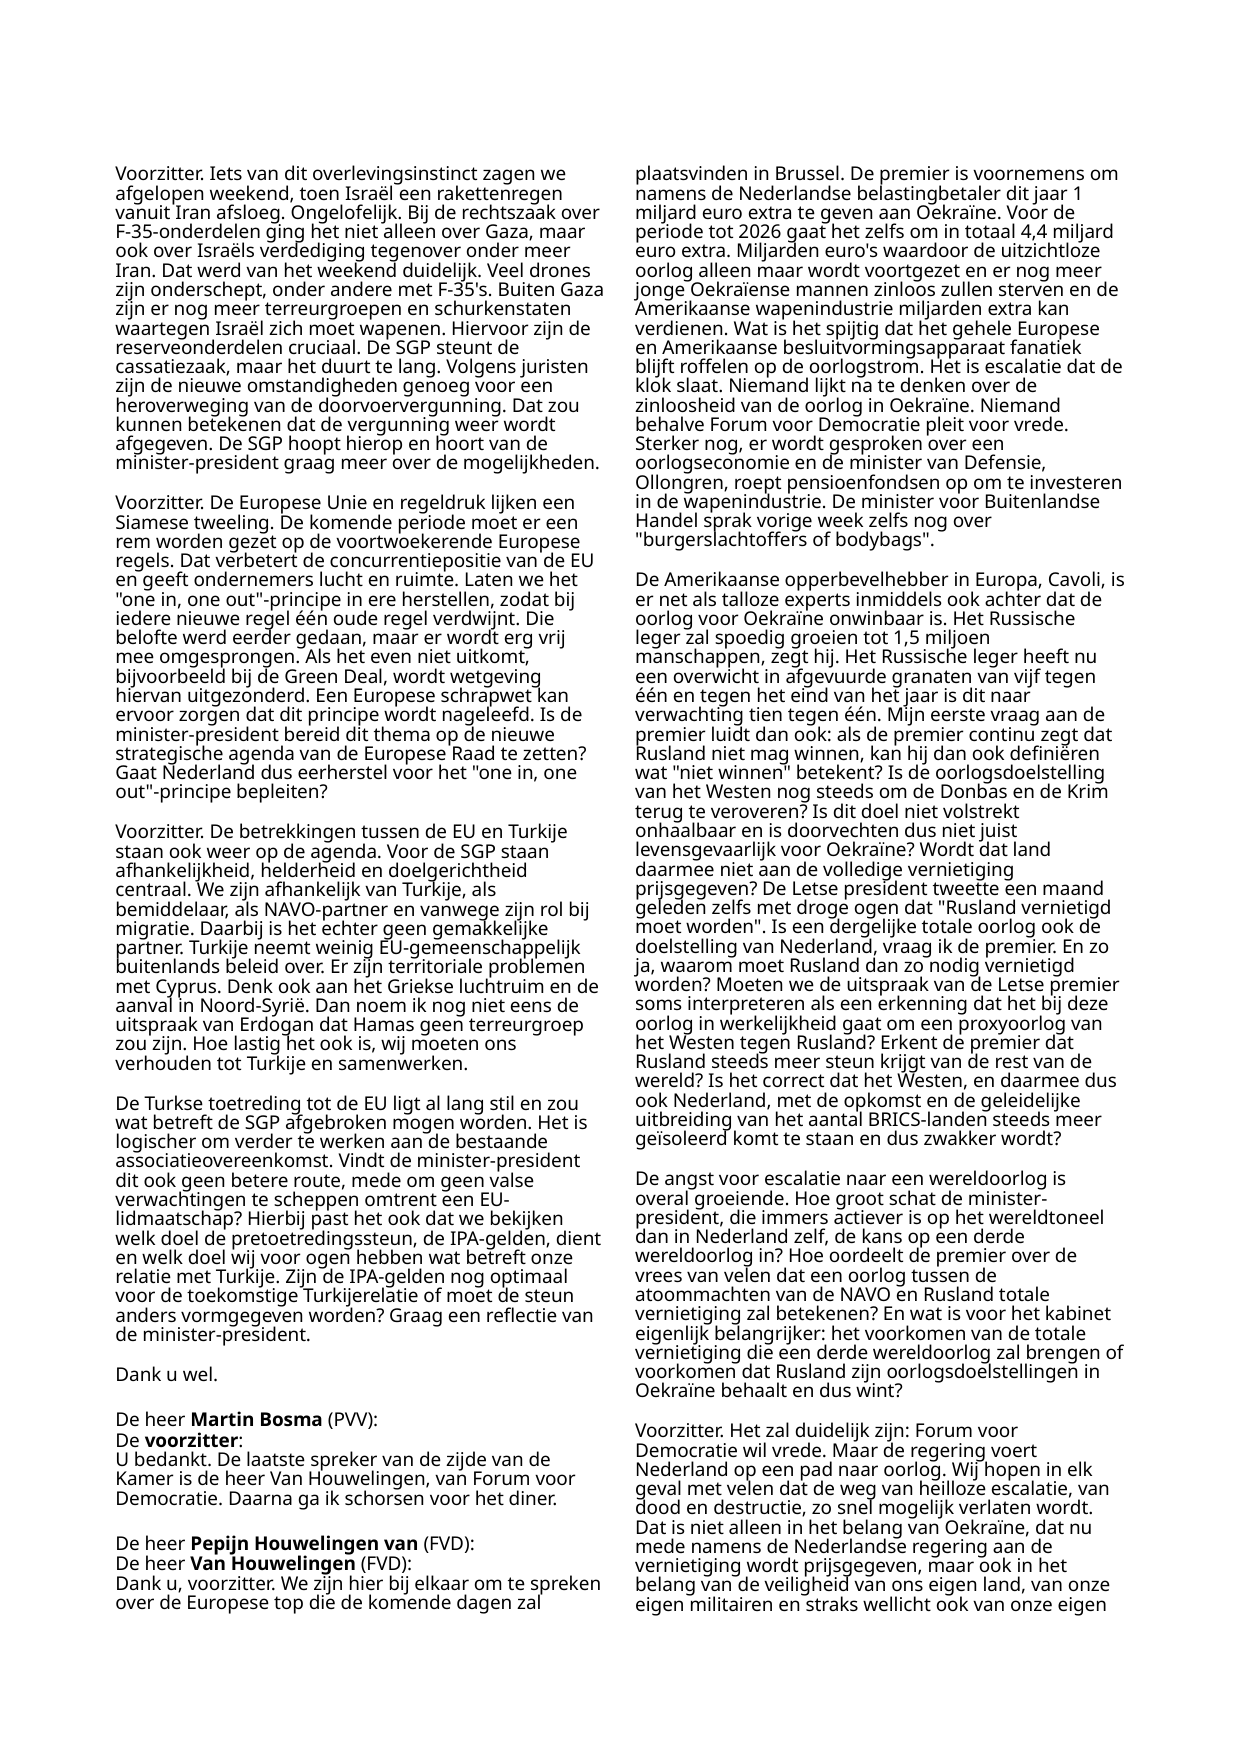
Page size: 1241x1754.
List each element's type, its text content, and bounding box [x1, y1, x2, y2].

text De heer Van Houwelingen (FVD): [115, 1555, 605, 1575]
text Dank u, voorzitter. We zijn hier bij elkaar om te spreken over de Europese top die de komende dagen zal [115, 1575, 605, 1613]
text Voorzitter. Iets van dit overlevingsinstinct zagen we afgelopen weekend, toen Israël een rakettenregen vanuit Iran afsloeg. Ongelofelijk. Bij de rechtszaak over F-35-onderdelen ging het niet alleen over Gaza, maar ook over Israëls verdediging tegenover onder meer Iran. Dat werd van het weekend duidelijk. Veel drones zijn onderschept, onder andere met F-35's. Buiten Gaza zijn er nog meer terreurgroepen en schurkenstaten waartegen Israël zich moet wapenen. Hiervoor zijn de reserveonderdelen cruciaal. De SGP steunt de cassatiezaak, maar het duurt te lang. Volgens juristen zijn de nieuwe omstandigheden genoeg voor een heroverweging van de doorvoervergunning. Dat zou kunnen betekenen dat de vergunning weer wordt afgegeven. De SGP hoopt hierop en hoort van de minister-president graag meer over de mogelijkheden. [115, 165, 605, 474]
text De heer Martin Bosma (PVV): [115, 1406, 605, 1432]
text plaatsvinden in Brussel. De premier is voornemens om namens de Nederlandse belastingbetaler dit jaar 1 miljard euro extra te geven aan Oekraïne. Voor de periode tot 2026 gaat het zelfs om in totaal 4,4 miljard euro extra. Miljarden euro's waardoor de uitzichtloze oorlog alleen maar wordt voortgezet en er nog meer jonge Oekraïense mannen zinloos zullen sterven en de Amerikaanse wapenindustrie miljarden extra kan verdienen. Wat is het spijtig dat het gehele Europese en Amerikaanse besluitvormingsapparaat fanatiek blijft roffelen op de oorlogstrom. Het is escalatie dat de klok slaat. Niemand lijkt na te denken over de zinloosheid van de oorlog in Oekraïne. Niemand behalve Forum voor Democratie pleit voor vrede. Sterker nog, er wordt gesproken over een oorlogseconomie en de minister van Defensie, Ollongren, roept pensioenfondsen op om te investeren in de wapenindustrie. De minister voor Buitenlandse Handel sprak vorige week zelfs nog over "burgerslachtoffers of bodybags". [635, 165, 1125, 551]
text De heer Pepijn Houwelingen van (FVD): [115, 1530, 605, 1555]
text De Amerikaanse opperbevelhebber in Europa, Cavoli, is er net als talloze experts inmiddels ook achter dat de oorlog voor Oekraïne onwinbaar is. Het Russische leger zal spoedig groeien tot 1,5 miljoen manschappen, zegt hij. Het Russische leger heeft nu een overwicht in afgevuurde granaten van vijf tegen één en tegen het eind van het jaar is dit naar verwachting tien tegen één. Mijn eerste vraag aan de premier luidt dan ook: als de premier continu zegt dat Rusland niet mag winnen, kan hij dan ook definiëren wat "niet winnen" betekent? Is de oorlogsdoelstelling van het Westen nog steeds om de Donbas en de Krim terug te veroveren? Is dit doel niet volstrekt onhaalbaar en is doorvechten dus niet juist levensgevaarlijk voor Oekraïne? Wordt dat land daarmee niet aan de volledige vernietiging prijsgegeven? De Letse president tweette een maand geleden zelfs met droge ogen dat "Rusland vernietigd moet worden". Is een dergelijke totale oorlog ook de doelstelling van Nederland, vraag ik de premier. En zo ja, waarom moet Rusland dan zo nodig vernietigd worden? Moeten we de uitspraak van de Letse premier soms interpreteren als een erkenning dat het bij deze oorlog in werkelijkheid gaat om een proxyoorlog van het Westen tegen Rusland? Erkent de premier dat Rusland steeds meer steun krijgt van de rest van de wereld? Is het correct dat het Westen, en daarmee dus ook Nederland, met de opkomst en de geleidelijke uitbreiding van het aantal BRICS-landen steeds meer geïsoleerd komt te staan en dus zwakker wordt? [635, 571, 1125, 1149]
text De angst voor escalatie naar een wereldoorlog is overal groeiende. Hoe groot schat de minister-president, die immers actiever is op het wereldtoneel dan in Nederland zelf, de kans op een derde wereldoorlog in? Hoe oordeelt de premier over de vrees van velen dat een oorlog tussen de atoommachten van de NAVO en Rusland totale vernietiging zal betekenen? En wat is voor het kabinet eigenlijk belangrijker: het voorkomen van de totale vernietiging die een derde wereldoorlog zal brengen of voorkomen dat Rusland zijn oorlogsdoelstellingen in Oekraïne behaalt en dus wint? [635, 1170, 1125, 1402]
text Voorzitter. De Europese Unie en regeldruk lijken een Siamese tweeling. De komende periode moet er een rem worden gezet op de voortwoekerende Europese regels. Dat verbetert de concurrentiepositie van de EU en geeft ondernemers lucht en ruimte. Laten we het "one in, one out"-principe in ere herstellen, zodat bij iedere nieuwe regel één oude regel verdwijnt. Die belofte werd eerder gedaan, maar er wordt erg vrij mee omgesprongen. Als het even niet uitkomt, bijvoorbeeld bij de Green Deal, wordt wetgeving hiervan uitgezonderd. Een Europese schrapwet kan ervoor zorgen dat dit principe wordt nageleefd. Is de minister-president bereid dit thema op de nieuwe strategische agenda van de Europese Raad te zetten? Gaat Nederland dus eerherstel voor het "one in, one out"-principe bepleiten? [115, 494, 605, 803]
text Voorzitter. De betrekkingen tussen de EU en Turkije staan ook weer op de agenda. Voor de SGP staan afhankelijkheid, helderheid en doelgerichtheid centraal. We zijn afhankelijk van Turkije, als bemiddelaar, als NAVO-partner en vanwege zijn rol bij migratie. Daarbij is het echter geen gemakkelijke partner. Turkije neemt weinig EU-gemeenschappelijk buitenlands beleid over. Er zijn territoriale problemen met Cyprus. Denk ook aan het Griekse luchtruim en de aanval in Noord-Syrië. Dan noem ik nog niet eens de uitspraak van Erdogan dat Hamas geen terreurgroep zou zijn. Hoe lastig het ook is, wij moeten ons verhouden tot Turkije en samenwerken. [115, 823, 605, 1074]
text U bedankt. De laatste spreker van de zijde van de Kamer is de heer Van Houwelingen, van Forum voor Democratie. Daarna ga ik schorsen voor het diner. [115, 1451, 605, 1509]
text De Turkse toetreding tot de EU ligt al lang stil en zou wat betreft de SGP afgebroken mogen worden. Het is logischer om verder te werken aan de bestaande associatieovereenkomst. Vindt de minister-president dit ook geen betere route, mede om geen valse verwachtingen te scheppen omtrent een EU-lidmaatschap? Hierbij past het ook dat we bekijken welk doel de pretoetredingssteun, de IPA-gelden, dient en welk doel wij voor ogen hebben wat betreft onze relatie met Turkije. Zijn de IPA-gelden nog optimaal voor de toekomstige Turkijerelatie of moet de steun anders vormgegeven worden? Graag een reflectie van de minister-president. [115, 1095, 605, 1345]
text Voorzitter. Het zal duidelijk zijn: Forum voor Democratie wil vrede. Maar de regering voert Nederland op een pad naar oorlog. Wij hopen in elk geval met velen dat de weg van heilloze escalatie, van dood en destructie, zo snel mogelijk verlaten wordt. Dat is niet alleen in het belang van Oekraïne, dat nu mede namens de Nederlandse regering aan de vernietiging wordt prijsgegeven, maar ook in het belang van de veiligheid van ons eigen land, van onze eigen militairen en straks wellicht ook van onze eigen [635, 1422, 1125, 1615]
text De voorzitter: [115, 1432, 605, 1451]
text Dank u wel. [115, 1366, 605, 1385]
